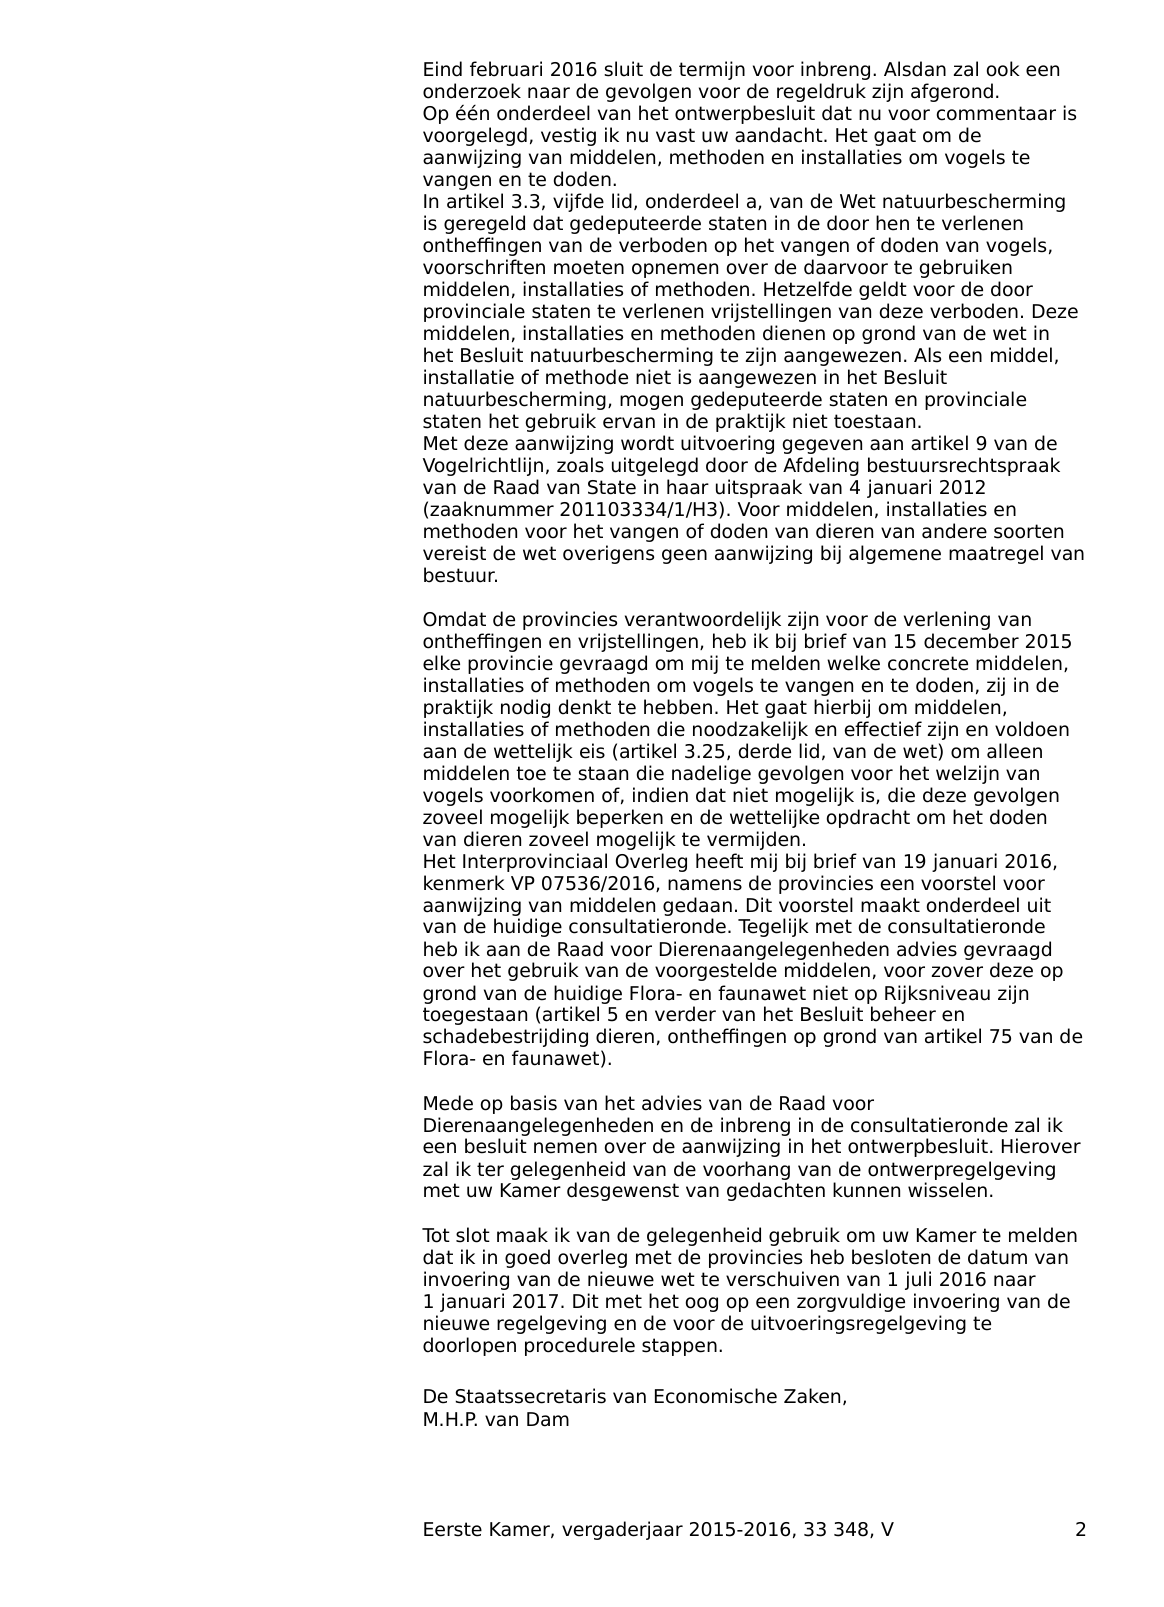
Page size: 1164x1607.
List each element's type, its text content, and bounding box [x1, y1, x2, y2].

text Het Interprovinciaal Overleg heeft mij bij brief van 19 januari 2016, kenmerk VP 07536/2016, namens de provincies een voorstel voor aanwijzing van middelen gedaan. Dit voorstel maakt onderdeel uit van de huidige consultatieronde. Tegelijk met de consultatieronde heb ik aan de Raad voor Dierenaangelegenheden advies gevraagd over het gebruik van de voorgestelde middelen, voor zover deze op grond van de huidige Flora- en faunawet niet op Rijksniveau zijn toegestaan (artikel 5 en verder van het Besluit beheer en schadebestrijding dieren, ontheffingen op grond van artikel 75 van de Flora- en faunawet). [422, 851, 1087, 1070]
text In artikel 3.3, vijfde lid, onderdeel a, van de Wet natuurbescherming is geregeld dat gedeputeerde staten in de door hen te verlenen ontheffingen van de verboden op het vangen of doden van vogels, voorschriften moeten opnemen over de daarvoor te gebruiken middelen, installaties of methoden. Hetzelfde geldt voor de door provinciale staten te verlenen vrijstellingen van deze verboden. Deze middelen, installaties en methoden dienen op grond van de wet in het Besluit natuurbescherming te zijn aangewezen. Als een middel, installatie of methode niet is aangewezen in het Besluit natuurbescherming, mogen gedeputeerde staten en provinciale staten het gebruik ervan in de praktijk niet toestaan. [422, 191, 1087, 433]
text Eind februari 2016 sluit de termijn voor inbreng. Alsdan zal ook een onderzoek naar de gevolgen voor de regeldruk zijn afgerond. [422, 59, 1087, 103]
text Met deze aanwijzing wordt uitvoering gegeven aan artikel 9 van de Vogelrichtlijn, zoals uitgelegd door de Afdeling bestuursrechtspraak van de Raad van State in haar uitspraak van 4 januari 2012 (zaaknummer 201103334/1/H3). Voor middelen, installaties en methoden voor het vangen of doden van dieren van andere soorten vereist de wet overigens geen aanwijzing bij algemene maatregel van bestuur. [422, 433, 1087, 587]
text Tot slot maak ik van de gelegenheid gebruik om uw Kamer te melden dat ik in goed overleg met de provincies heb besloten de datum van invoering van de nieuwe wet te verschuiven van 1 juli 2016 naar 1 januari 2017. Dit met het oog op een zorgvuldige invoering van de nieuwe regelgeving en de voor de uitvoeringsregelgeving te doorlopen procedurele stappen. [422, 1224, 1087, 1356]
text De Staatssecretaris van Economische Zaken, M.H.P. van Dam [422, 1386, 1087, 1430]
text Op één onderdeel van het ontwerpbesluit dat nu voor commentaar is voorgelegd, vestig ik nu vast uw aandacht. Het gaat om de aanwijzing van middelen, methoden en installaties om vogels te vangen en te doden. [422, 103, 1087, 191]
text Omdat de provincies verantwoordelijk zijn voor de verlening van ontheffingen en vrijstellingen, heb ik bij brief van 15 december 2015 elke provincie gevraagd om mij te melden welke concrete middelen, installaties of methoden om vogels te vangen en te doden, zij in de praktijk nodig denkt te hebben. Het gaat hierbij om middelen, installaties of methoden die noodzakelijk en effectief zijn en voldoen aan de wettelijk eis (artikel 3.25, derde lid, van de wet) om alleen middelen toe te staan die nadelige gevolgen voor het welzijn van vogels voorkomen of, indien dat niet mogelijk is, die deze gevolgen zoveel mogelijk beperken en de wettelijke opdracht om het doden van dieren zoveel mogelijk te vermijden. [422, 609, 1087, 851]
text Mede op basis van het advies van de Raad voor Dierenaangelegenheden en de inbreng in de consultatieronde zal ik een besluit nemen over de aanwijzing in het ontwerpbesluit. Hierover zal ik ter gelegenheid van de voorhang van de ontwerpregelgeving met uw Kamer desgewenst van gedachten kunnen wisselen. [422, 1092, 1087, 1202]
